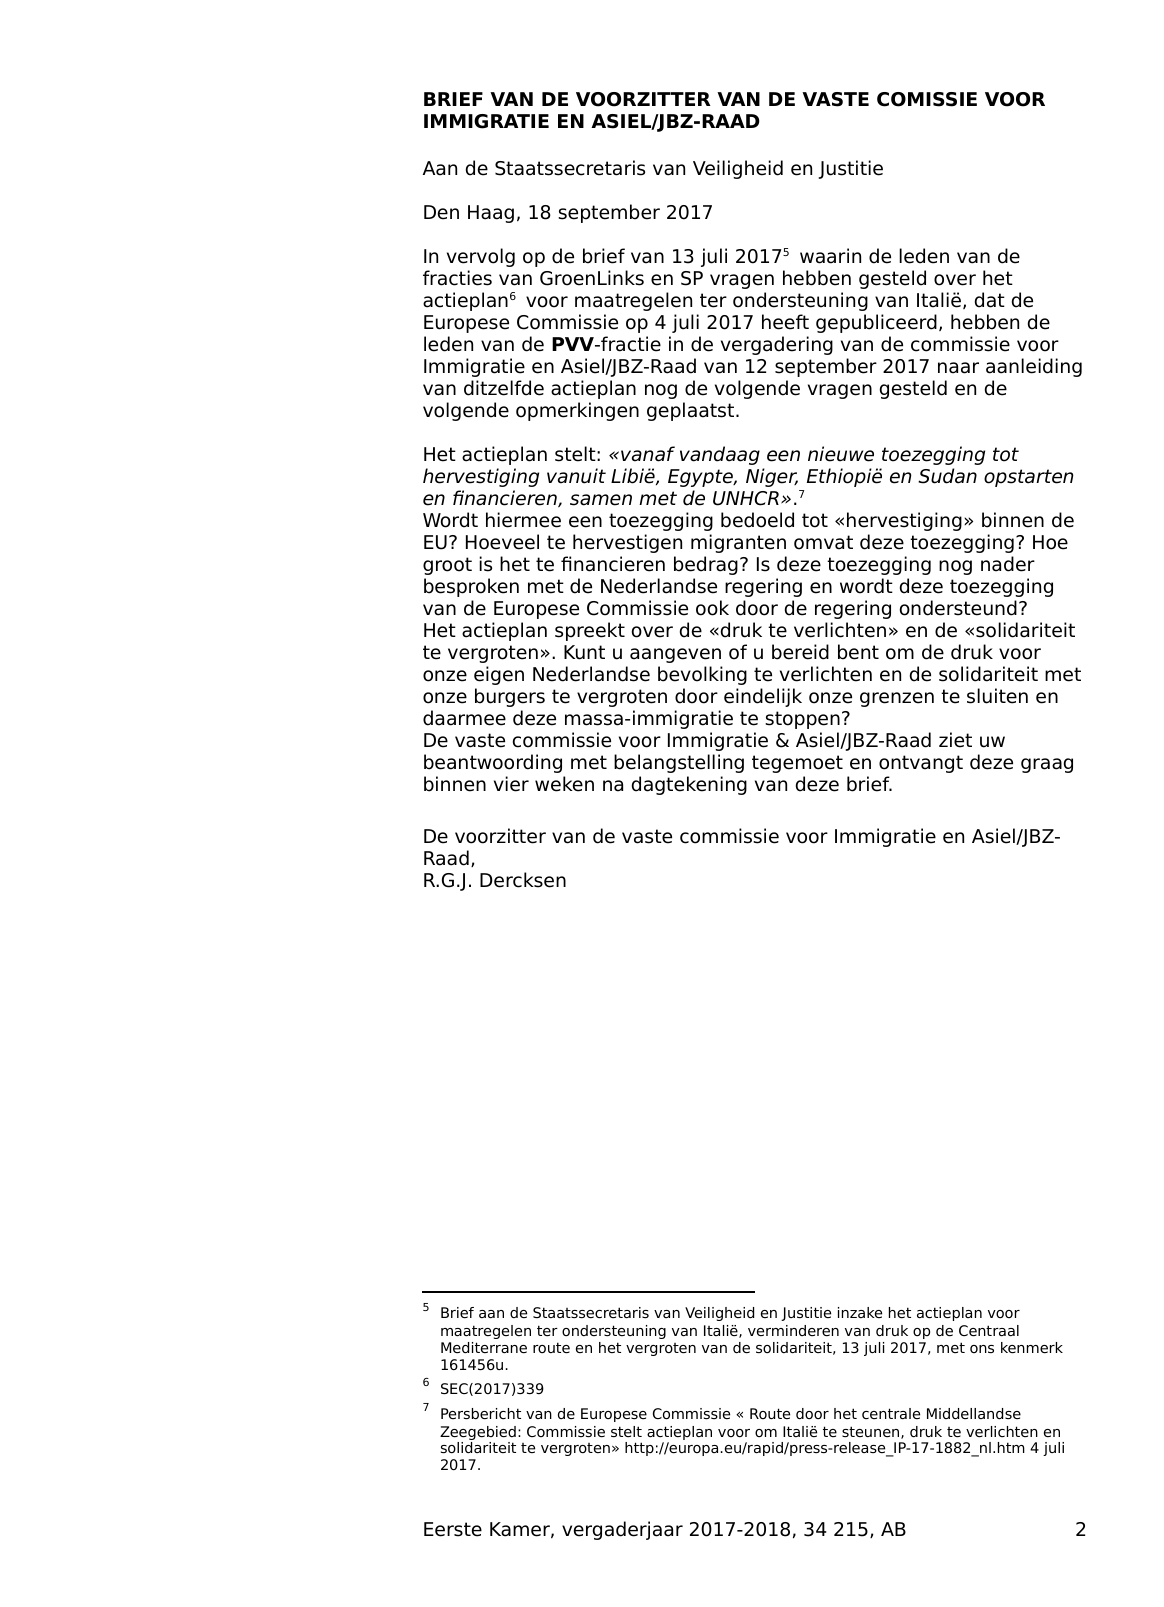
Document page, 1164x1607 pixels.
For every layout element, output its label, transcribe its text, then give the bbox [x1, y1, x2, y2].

text Aan de Staatssecretaris van Veiligheid en Justitie [422, 158, 1087, 180]
text In vervolg op de brief van 13 juli 2017 waarin de leden van de fracties van GroenLinks en SP vragen hebben gesteld over het actieplan voor maatregelen ter ondersteuning van Italië, dat de Europese Commissie op 4 juli 2017 heeft gepubliceerd, hebben de leden van de PVV-fractie in de vergadering van de commissie voor Immigratie en Asiel/JBZ-Raad van 12 september 2017 naar aanleiding van ditzelfde actieplan nog de volgende vragen gesteld en de volgende opmerkingen geplaatst. [422, 246, 1087, 422]
text De voorzitter van de vaste commissie voor Immigratie en Asiel/JBZ-Raad, R.G.J. Dercksen [422, 826, 1087, 892]
subtitle BRIEF VAN DE VOORZITTER VAN DE VASTE COMISSIE VOOR IMMIGRATIE EN ASIEL/JBZ-RAAD [422, 89, 1087, 133]
text Het actieplan stelt: «vanaf vandaag een nieuwe toezegging tot hervestiging vanuit Libië, Egypte, Niger, Ethiopië en Sudan opstarten en financieren, samen met de UNHCR». [422, 444, 1087, 510]
text Het actieplan spreekt over de «druk te verlichten» en de «solidariteit te vergroten». Kunt u aangeven of u bereid bent om de druk voor onze eigen Nederlandse bevolking te verlichten en de solidariteit met onze burgers te vergroten door eindelijk onze grenzen te sluiten en daarmee deze massa-immigratie te stoppen? [422, 620, 1087, 730]
text Persbericht van de Europese Commissie « Route door het centrale Middellandse Zeegebied: Commissie stelt actieplan voor om Italië te steunen, druk te verlichten en solidariteit te vergroten» http://europa.eu/rapid/press-release_IP-17-1882_nl.htm 4 juli 2017. [422, 1402, 1087, 1474]
text SEC(2017)339 [422, 1377, 1087, 1399]
text Brief aan de Staatssecretaris van Veiligheid en Justitie inzake het actieplan voor maatregelen ter ondersteuning van Italië, verminderen van druk op de Centraal Mediterrane route en het vergroten van de solidariteit, 13 juli 2017, met ons kenmerk 161456u. [422, 1301, 1087, 1374]
text Wordt hiermee een toezegging bedoeld tot «hervestiging» binnen de EU? Hoeveel te hervestigen migranten omvat deze toezegging? Hoe groot is het te financieren bedrag? Is deze toezegging nog nader besproken met de Nederlandse regering en wordt deze toezegging van de Europese Commissie ook door de regering ondersteund? [422, 510, 1087, 620]
text De vaste commissie voor Immigratie & Asiel/JBZ-Raad ziet uw beantwoording met belangstelling tegemoet en ontvangt deze graag binnen vier weken na dagtekening van deze brief. [422, 730, 1087, 796]
text Den Haag, 18 september 2017 [422, 202, 1087, 224]
